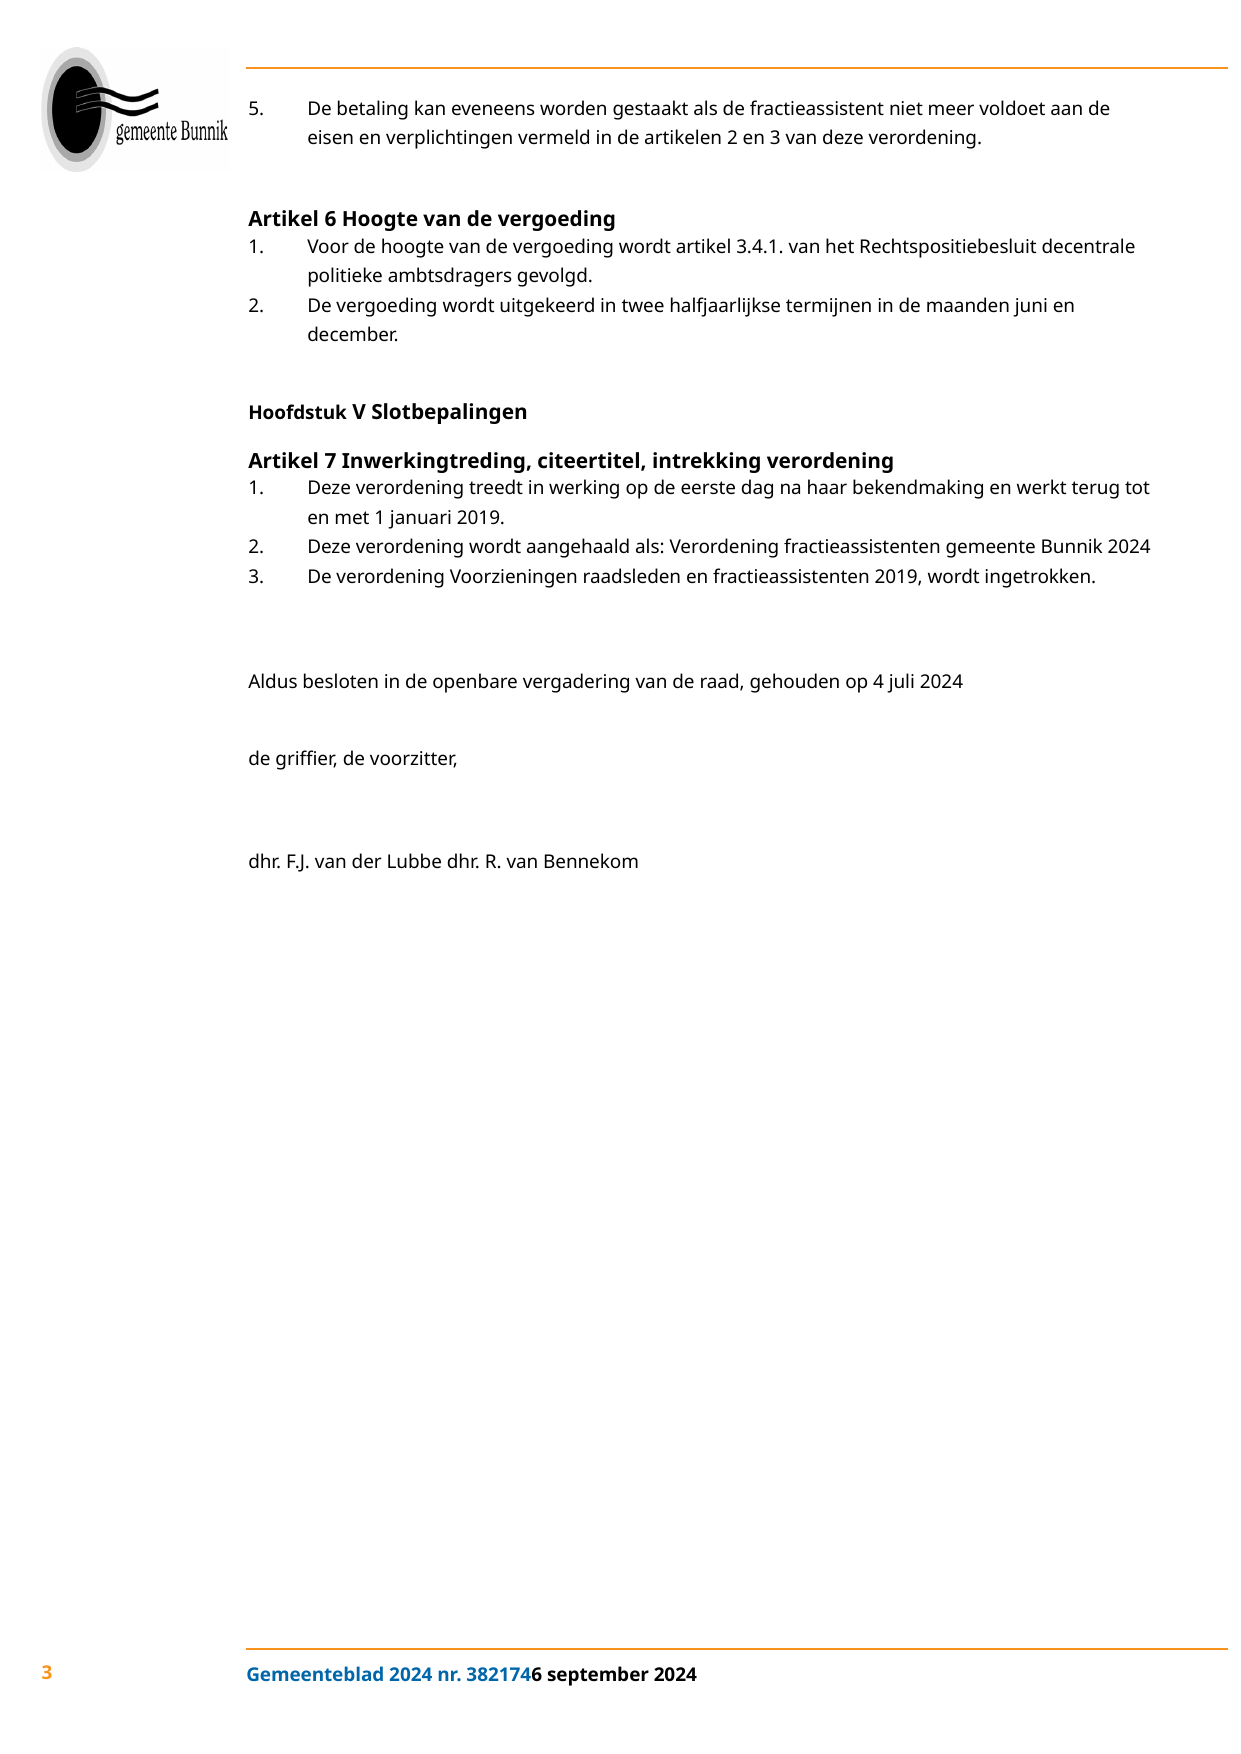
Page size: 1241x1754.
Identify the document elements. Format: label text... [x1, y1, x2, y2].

list De vergoeding wordt uitgekeerd in twee halfjaarlijkse termijnen in de maanden juni en december. [248, 292, 1152, 347]
text Artikel 6 Hoogte van de vergoeding [248, 204, 1152, 233]
text Artikel 7 Inwerkingtreding, citeertitel, intrekking verordening [248, 446, 1152, 474]
list Deze verordening treedt in werking op de eerste dag na haar bekendmaking en werkt terug tot en met 1 januari 2019. [248, 474, 1152, 530]
list Voor de hoogte van de vergoeding wordt artikel 3.4.1. van het Rechtspositiebesluit decentrale politieke ambtsdragers gevolgd. [248, 233, 1152, 288]
list De betaling kan eveneens worden gestaakt als de fractieassistent niet meer voldoet aan de eisen en verplichtingen vermeld in de artikelen 2 en 3 van deze verordening. [248, 95, 1152, 150]
list De verordening Voorzieningen raadsleden en fractieassistenten 2019, wordt ingetrokken. [248, 563, 1152, 589]
text de griffier, de voorzitter, [248, 745, 1152, 771]
text Aldus besloten in de openbare vergadering van de raad, gehouden op 4 juli 2024 [248, 668, 1152, 694]
picture [41, 47, 231, 172]
list Deze verordening wordt aangehaald als: Verordening fractieassistenten gemeente Bunnik 2024 [248, 534, 1152, 559]
text dhr. F.J. van der Lubbe dhr. R. van Bennekom [248, 848, 1152, 874]
text Hoofdstuk V Slotbepalingen [248, 397, 1152, 425]
